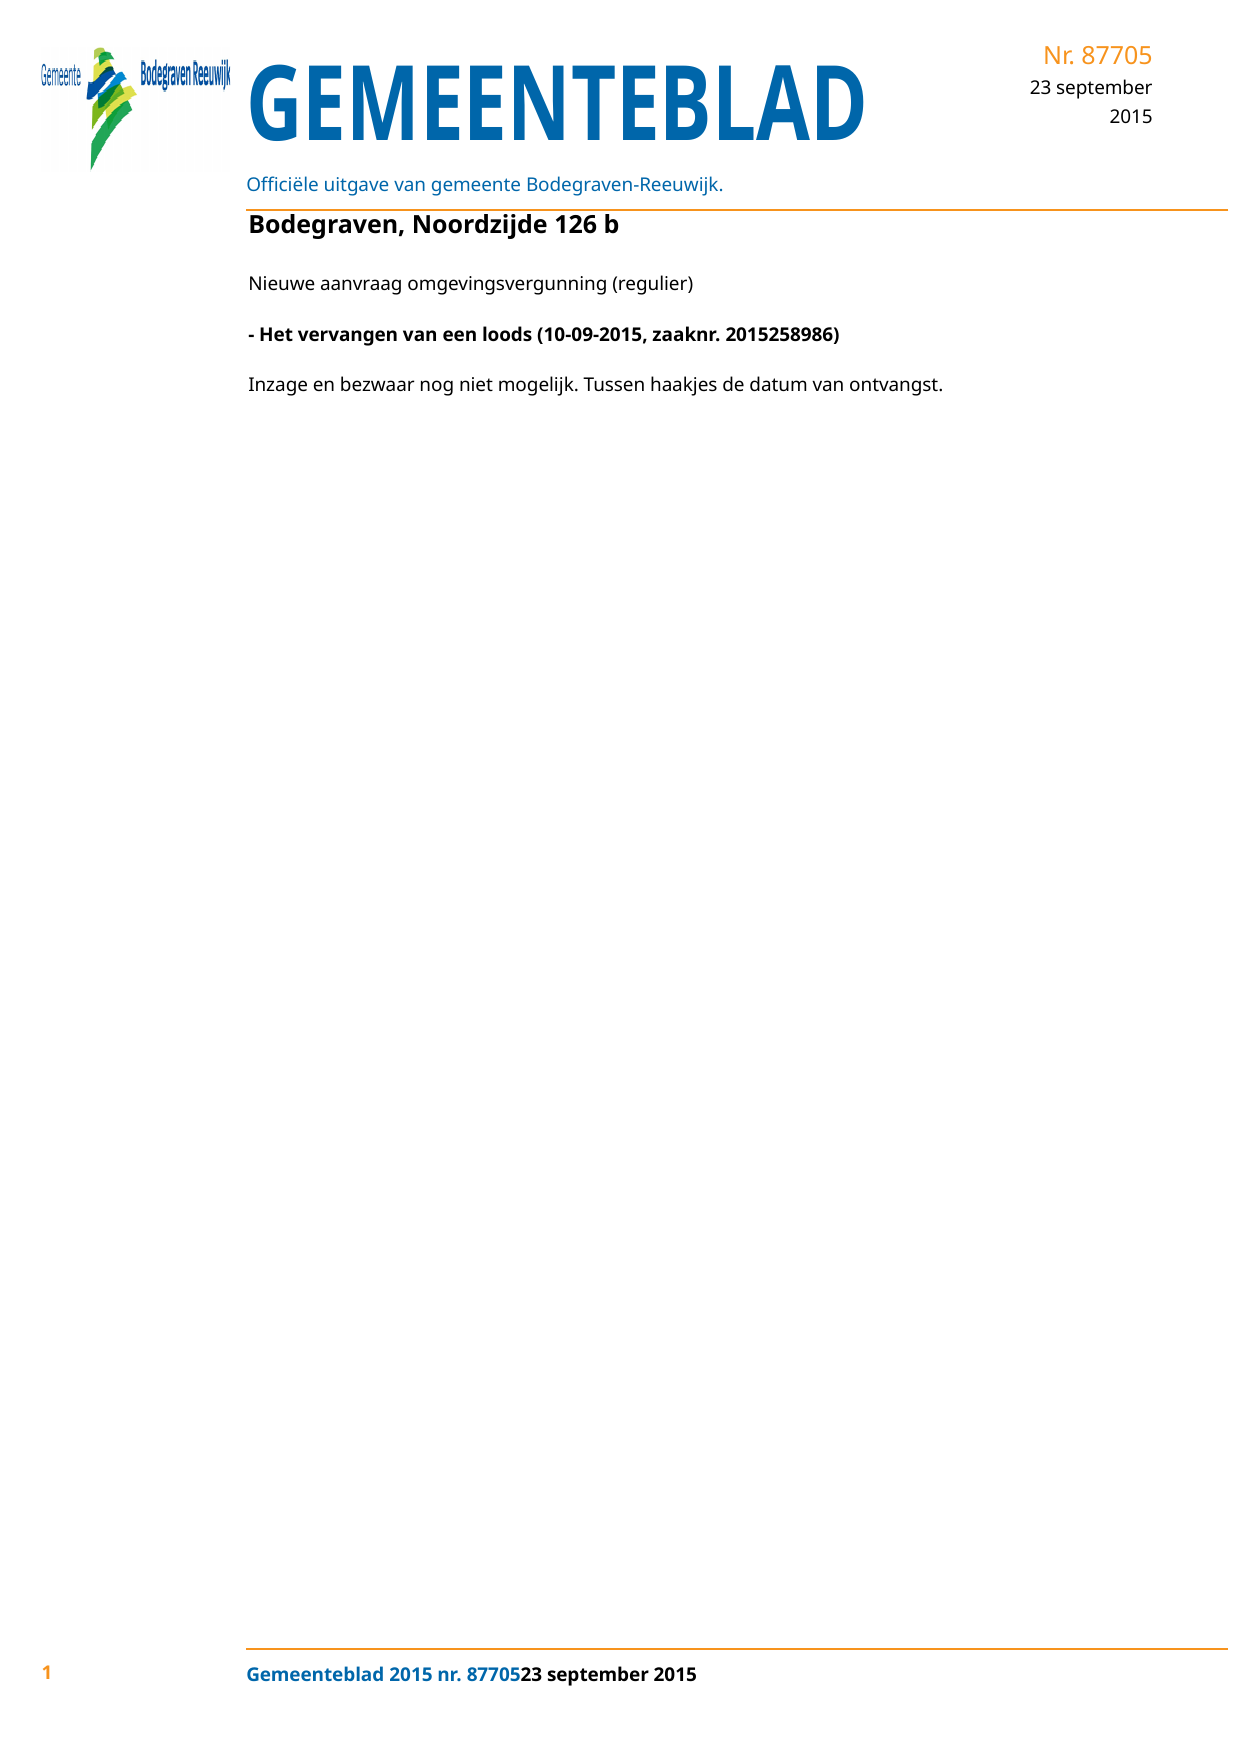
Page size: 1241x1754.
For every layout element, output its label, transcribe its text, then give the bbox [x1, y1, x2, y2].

text Inzage en bezwaar nog niet mogelijk. Tussen haakjes de datum van ontvangst. [248, 371, 1152, 397]
picture [41, 47, 231, 172]
text - Het vervangen van een loods (10‑09‑2015, zaaknr. 2015258986) [248, 321, 1152, 346]
text Bodegraven, Noordzijde 126 b [248, 211, 1152, 241]
text Nieuwe aanvraag omgevingsvergunning (regulier) [248, 270, 1152, 296]
